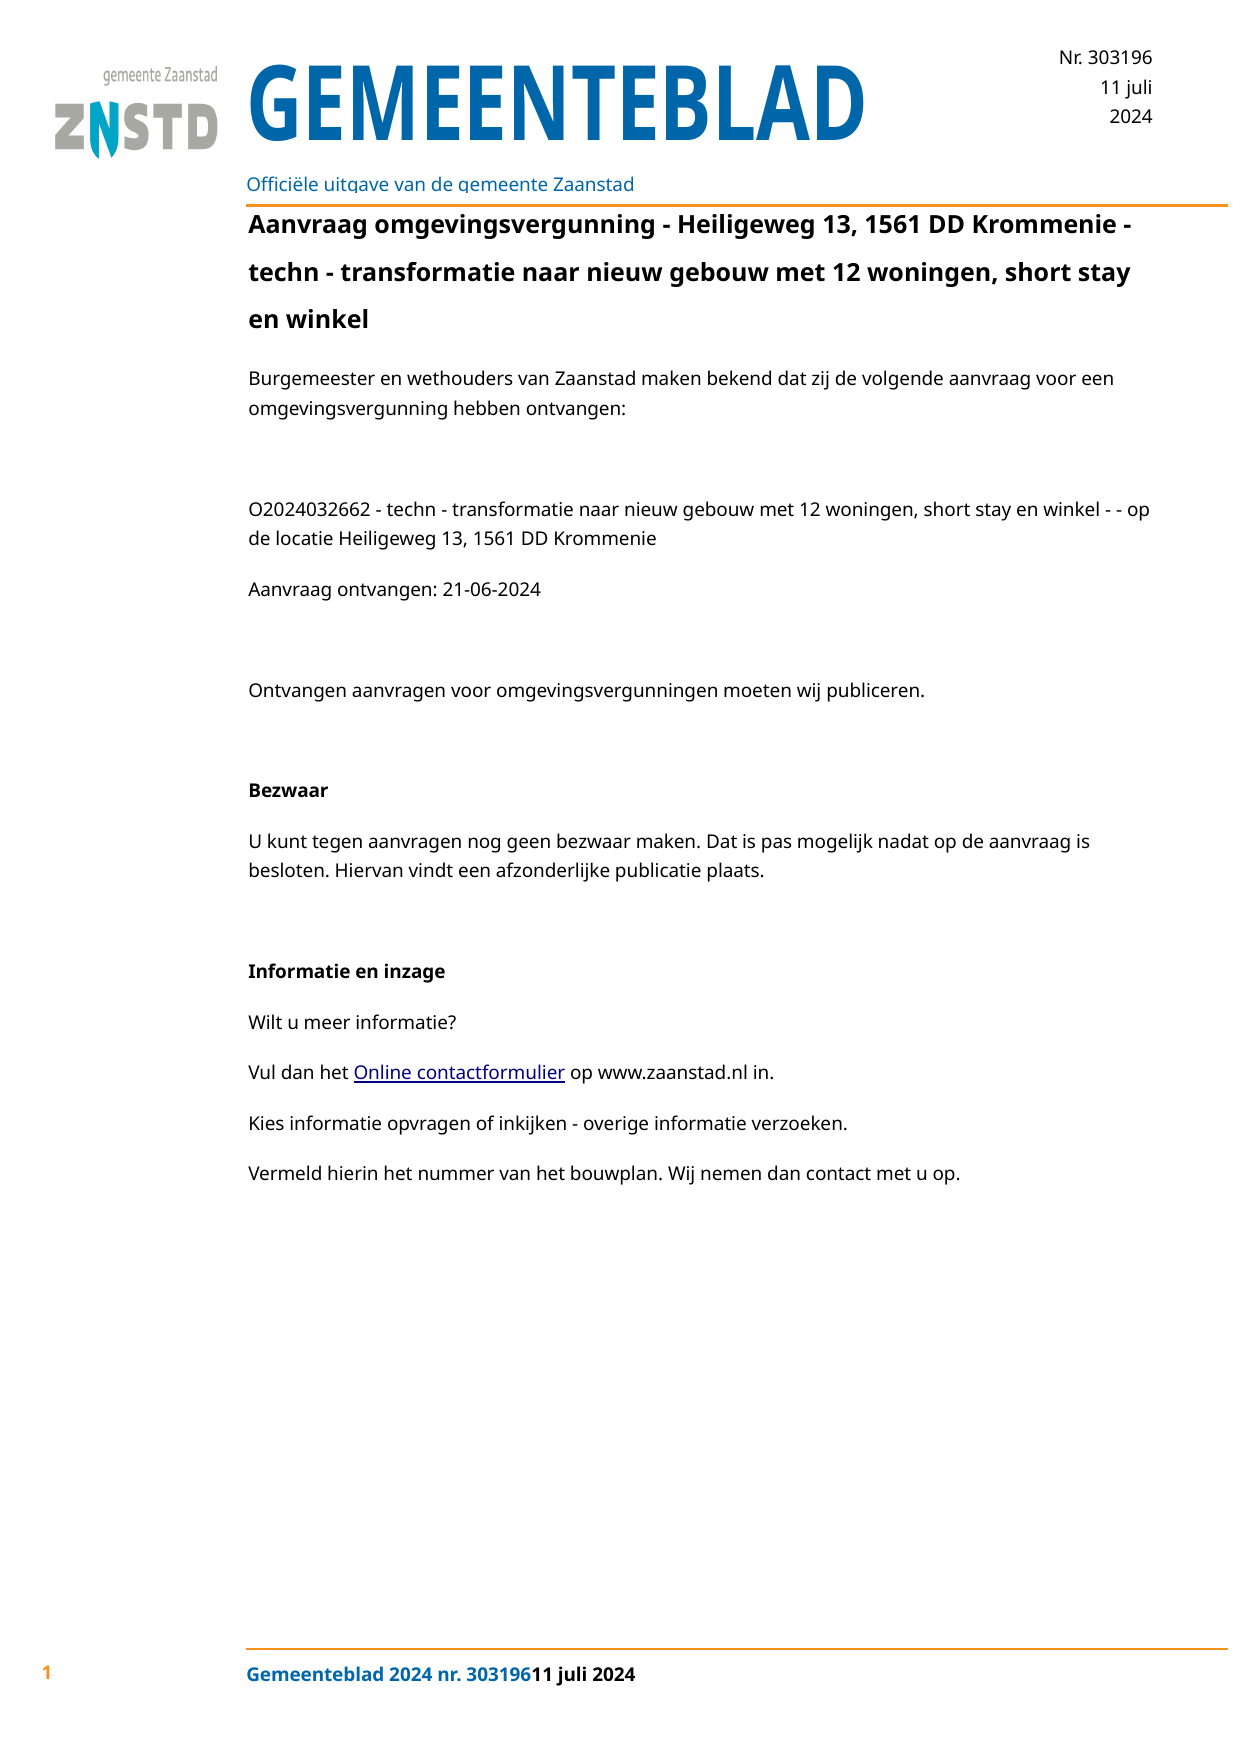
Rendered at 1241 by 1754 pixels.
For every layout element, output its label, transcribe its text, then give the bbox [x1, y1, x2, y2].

text Vermeld hierin het nummer van het bouwplan. Wij nemen dan contact met u op. [248, 1160, 1152, 1186]
text Bezwaar [248, 778, 1152, 803]
text U kunt tegen aanvragen nog geen bezwaar maken. Dat is pas mogelijk nadat op de aanvraag is besloten. Hiervan vindt een afzonderlijke publicatie plaats. [248, 828, 1152, 883]
text O2024032662 - techn - transformatie naar nieuw gebouw met 12 woningen, short stay en winkel - - op de locatie Heiligeweg 13, 1561 DD Krommenie [248, 496, 1152, 551]
text Burgemeester en wethouders van Zaanstad maken bekend dat zij de volgende aanvraag voor een omgevingsvergunning hebben ontvangen: [248, 366, 1152, 421]
text Ontvangen aanvragen voor omgevingsvergunningen moeten wij publiceren. [248, 677, 1152, 702]
text Aanvraag omgevingsvergunning - Heiligeweg 13, 1561 DD Krommenie - techn - transformatie naar nieuw gebouw met 12 woningen, short stay en winkel [248, 207, 1152, 336]
text Wilt u meer informatie? [248, 1009, 1152, 1034]
text Informatie en inzage [248, 958, 1152, 984]
text Kies informatie opvragen of inkijken - overige informatie verzoeken. [248, 1110, 1152, 1135]
text Vul dan het Online contactformulier op www.zaanstad.nl in. [248, 1059, 1152, 1085]
picture [41, 47, 231, 172]
text Aanvraag ontvangen: 21-06-2024 [248, 576, 1152, 602]
